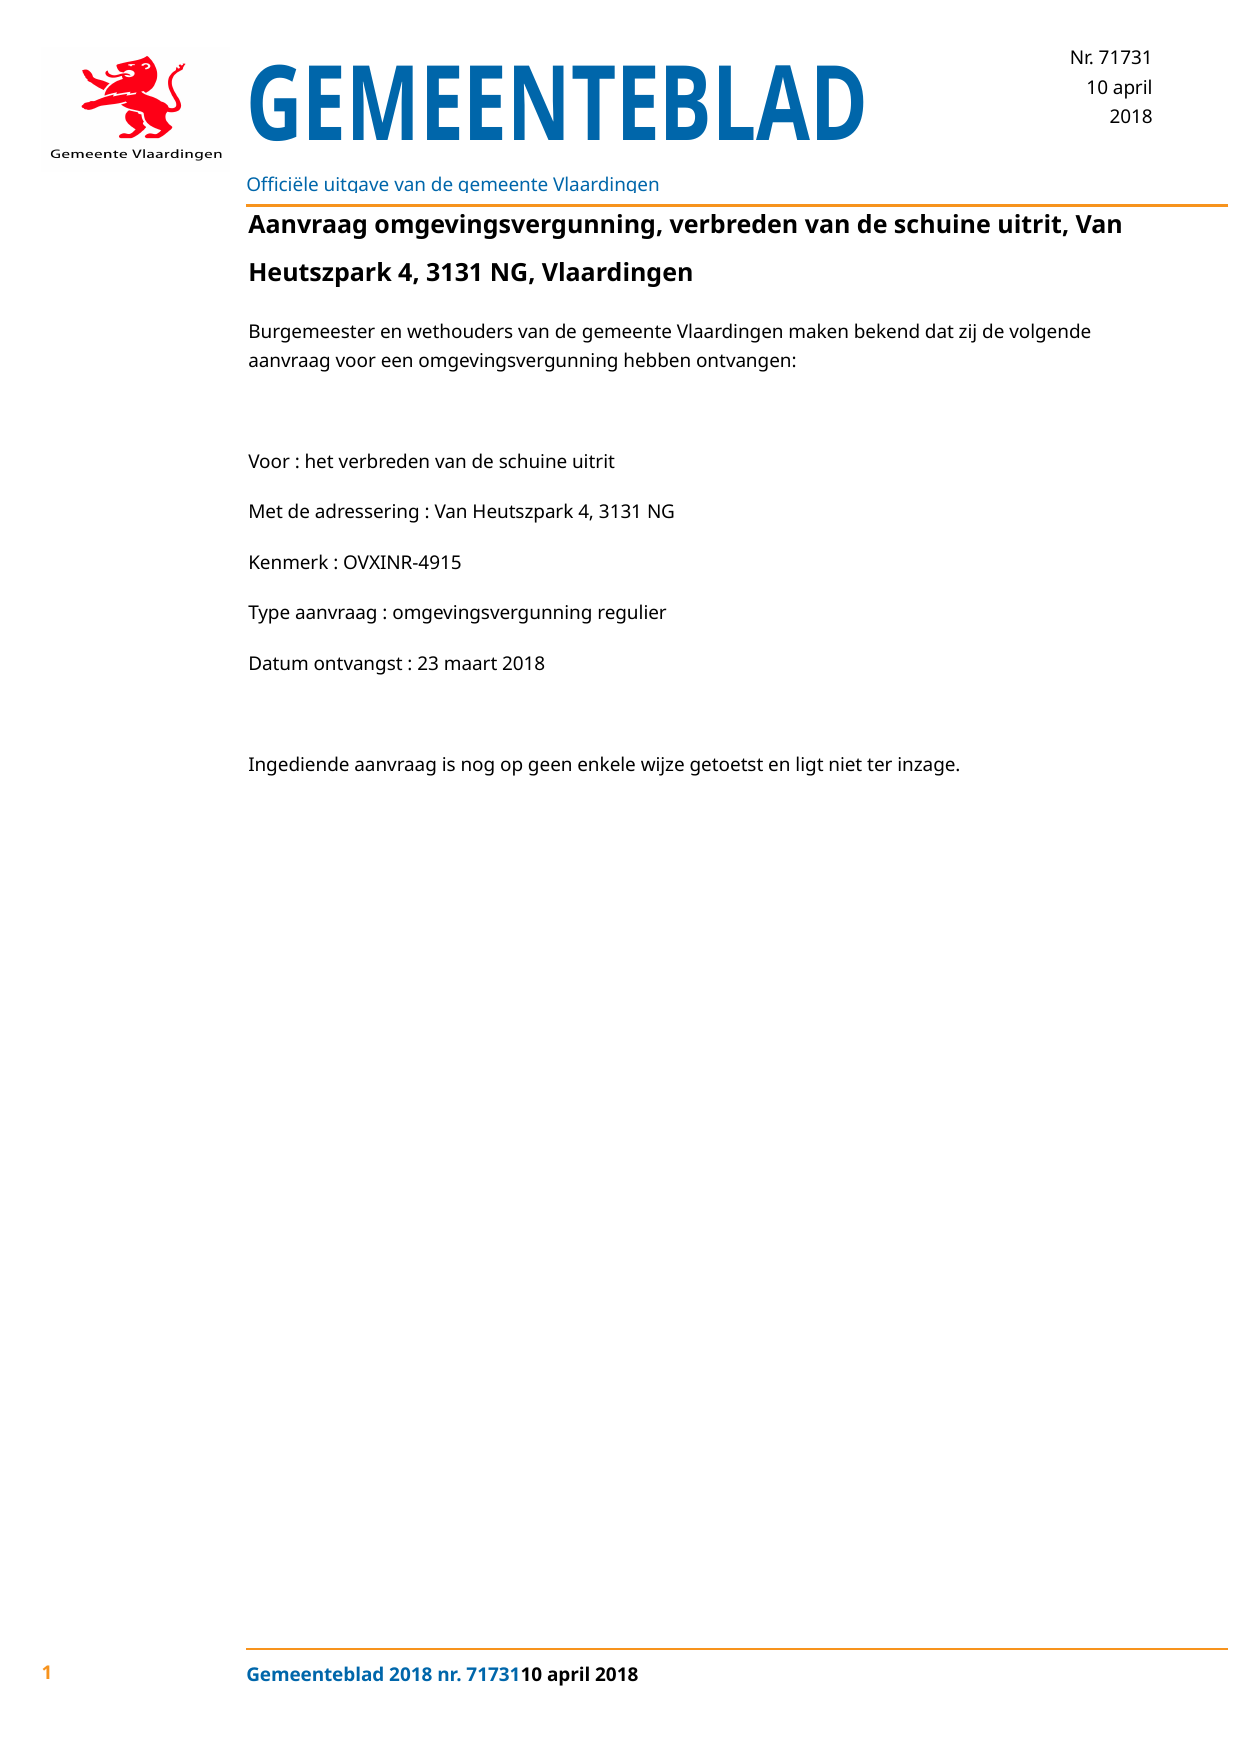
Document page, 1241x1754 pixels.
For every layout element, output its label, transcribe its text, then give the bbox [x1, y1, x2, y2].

picture [41, 47, 231, 172]
text Ingediende aanvraag is nog op geen enkele wijze getoetst en ligt niet ter inzage. [248, 751, 1152, 777]
text Aanvraag omgevingsvergunning, verbreden van de schuine uitrit, Van Heutszpark 4, 3131 NG, Vlaardingen [248, 207, 1152, 288]
text Kenmerk : OVXINR-4915 [248, 549, 1152, 575]
text Voor : het verbreden van de schuine uitrit [248, 448, 1152, 474]
text Datum ontvangst : 23 maart 2018 [248, 650, 1152, 676]
text Type aanvraag : omgevingsvergunning regulier [248, 599, 1152, 625]
text Burgemeester en wethouders van de gemeente Vlaardingen maken bekend dat zij de volgende aanvraag voor een omgevingsvergunning hebben ontvangen: [248, 318, 1152, 373]
text Met de adressering : Van Heutszpark 4, 3131 NG [248, 499, 1152, 524]
